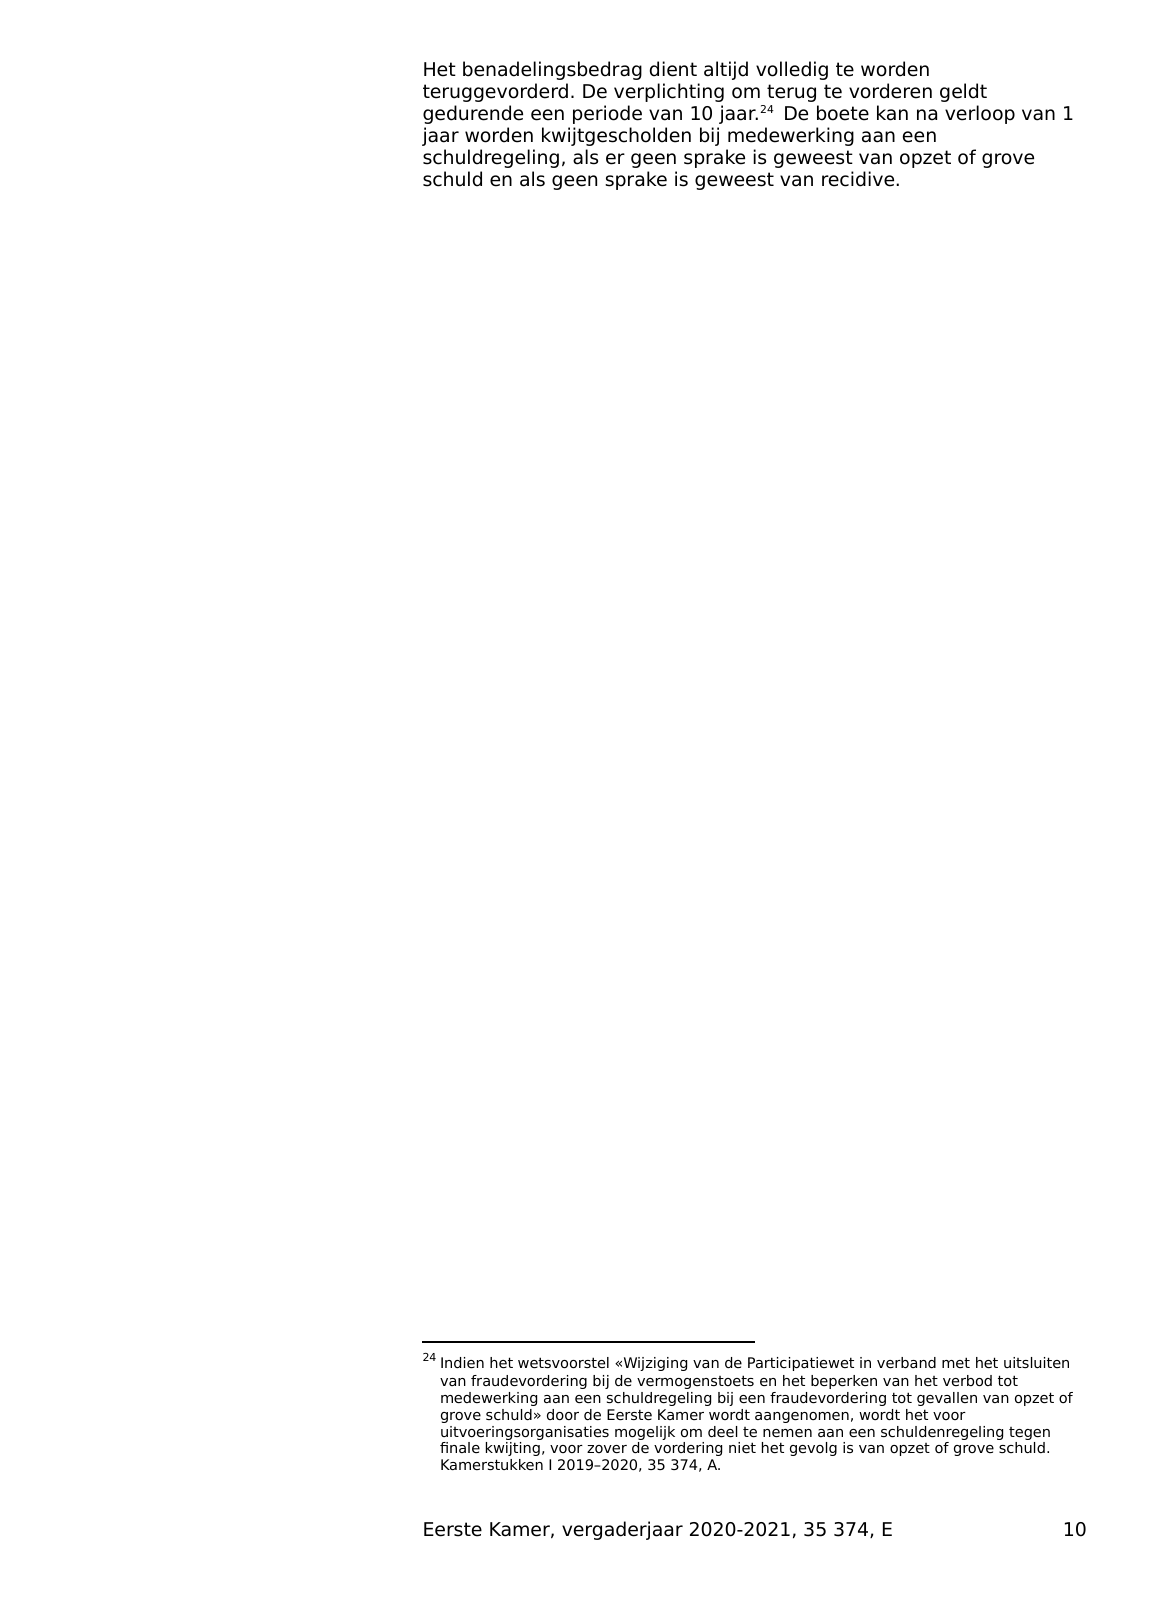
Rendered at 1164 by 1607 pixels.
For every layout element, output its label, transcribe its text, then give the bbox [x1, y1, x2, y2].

text Indien het wetsvoorstel «Wijziging van de Participatiewet in verband met het uitsluiten van fraudevordering bij de vermogenstoets en het beperken van het verbod tot medewerking aan een schuldregeling bij een fraudevordering tot gevallen van opzet of grove schuld» door de Eerste Kamer wordt aangenomen, wordt het voor uitvoeringsorganisaties mogelijk om deel te nemen aan een schuldenregeling tegen finale kwijting, voor zover de vordering niet het gevolg is van opzet of grove schuld. Kamerstukken I 2019–2020, 35 374, A. [422, 1351, 1087, 1474]
text Het benadelingsbedrag dient altijd volledig te worden teruggevorderd. De verplichting om terug te vorderen geldt gedurende een periode van 10 jaar. De boete kan na verloop van 1 jaar worden kwijtgescholden bij medewerking aan een schuldregeling, als er geen sprake is geweest van opzet of grove schuld en als geen sprake is geweest van recidive. [422, 59, 1087, 191]
